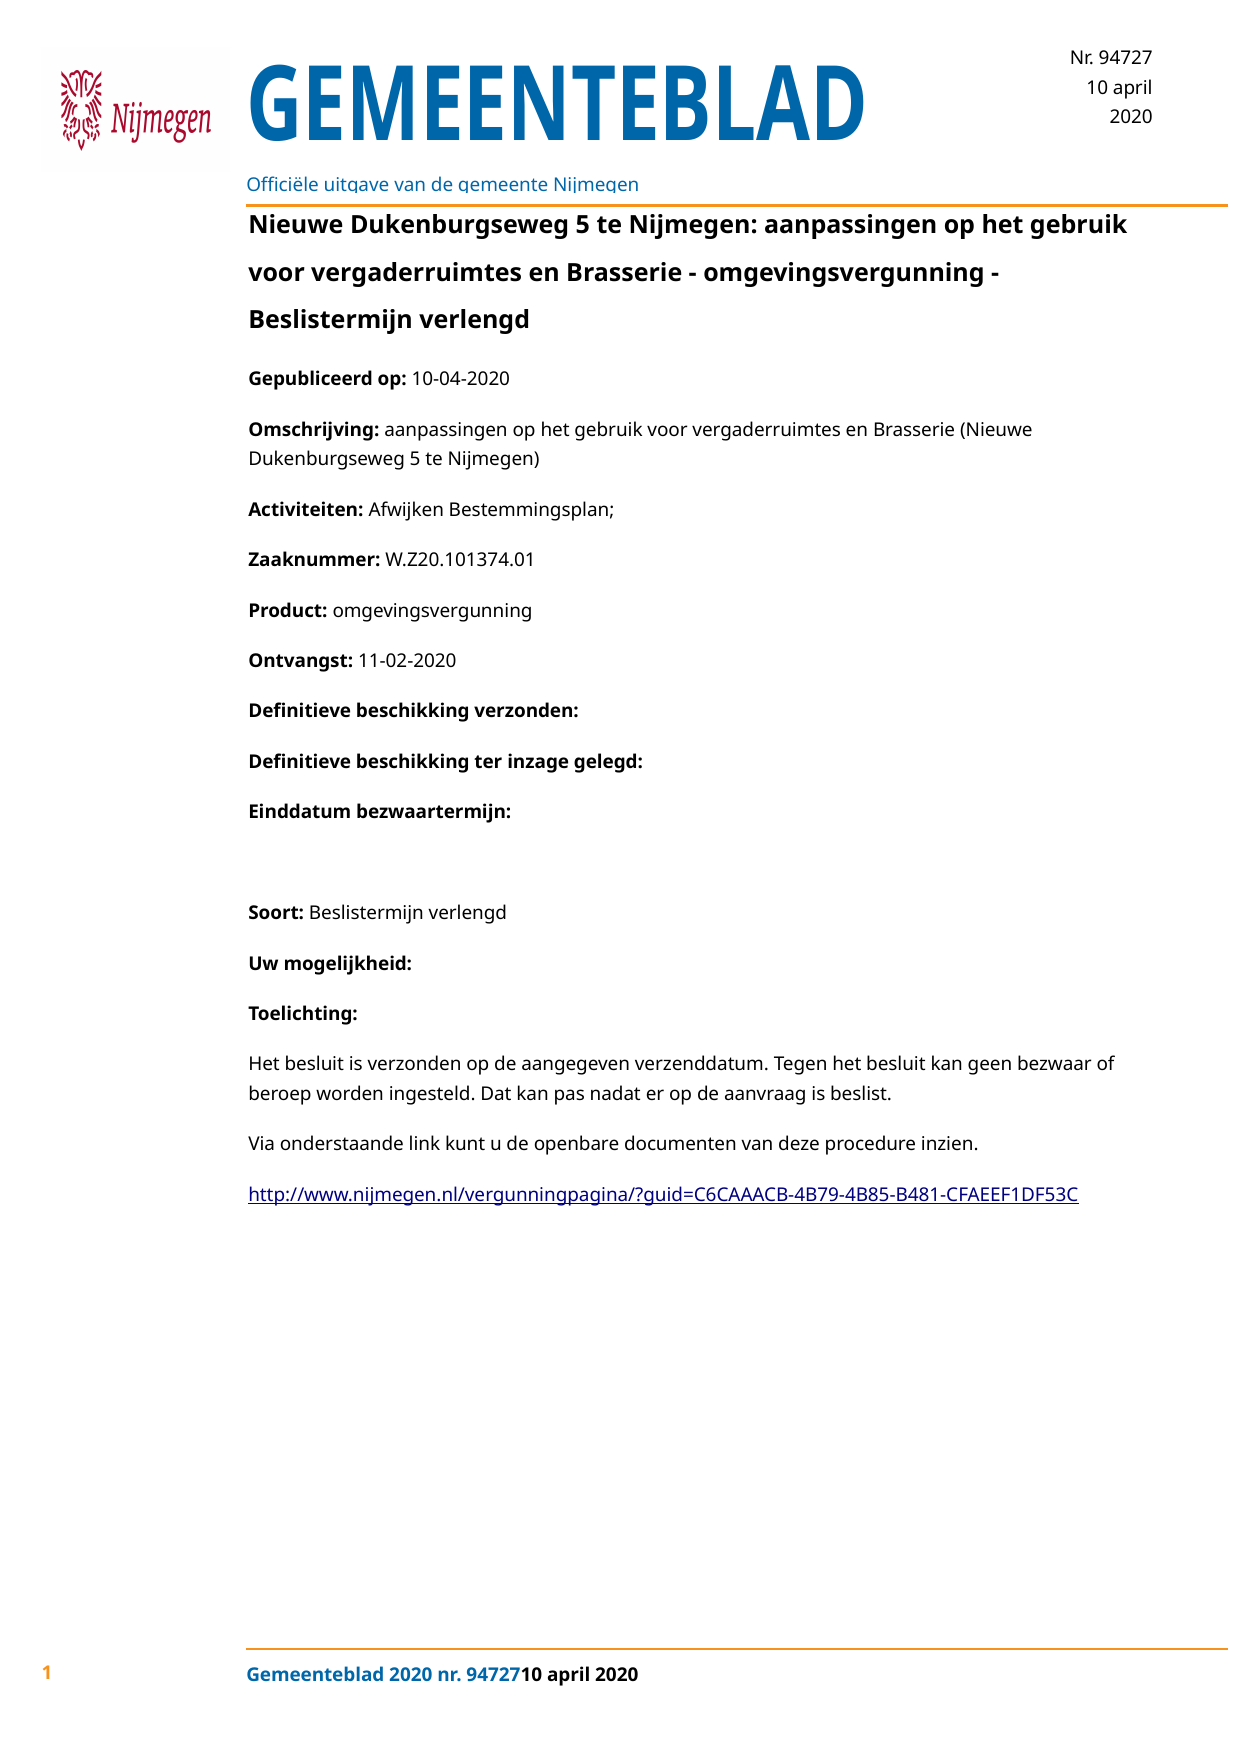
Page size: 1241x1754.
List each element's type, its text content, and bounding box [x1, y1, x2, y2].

text Einddatum bezwaartermijn: [248, 798, 1152, 824]
text Product: omgevingsvergunning [248, 597, 1152, 622]
text Ontvangst: 11-02-2020 [248, 647, 1152, 673]
text http://www.nijmegen.nl/vergunningpagina/?guid=C6CAAACB-4B79-4B85-B481-CFAEEF1DF53C [248, 1181, 1152, 1207]
text Definitieve beschikking ter inzage gelegd: [248, 748, 1152, 774]
text Toelichting: [248, 1000, 1152, 1026]
text Zaaknummer: W.Z20.101374.01 [248, 546, 1152, 572]
text Het besluit is verzonden op de aangegeven verzenddatum. Tegen het besluit kan geen bezwaar of beroep worden ingesteld. Dat kan pas nadat er op de aanvraag is beslist. [248, 1051, 1152, 1106]
text Soort: Beslistermijn verlengd [248, 899, 1152, 925]
text Activiteiten: Afwijken Bestemmingsplan; [248, 496, 1152, 522]
text Uw mogelijkheid: [248, 950, 1152, 975]
text Gepubliceerd op: 10-04-2020 [248, 366, 1152, 391]
text Omschrijving: aanpassingen op het gebruik voor vergaderruimtes en Brasserie (Nieuwe Dukenburgseweg 5 te Nijmegen) [248, 416, 1152, 471]
text Via onderstaande link kunt u de openbare documenten van deze procedure inzien. [248, 1131, 1152, 1156]
text Definitieve beschikking verzonden: [248, 698, 1152, 723]
picture [41, 47, 231, 172]
text Nieuwe Dukenburgseweg 5 te Nijmegen: aanpassingen op het gebruik voor vergaderruimtes en Brasserie - omgevingsvergunning - Beslistermijn verlengd [248, 207, 1152, 336]
